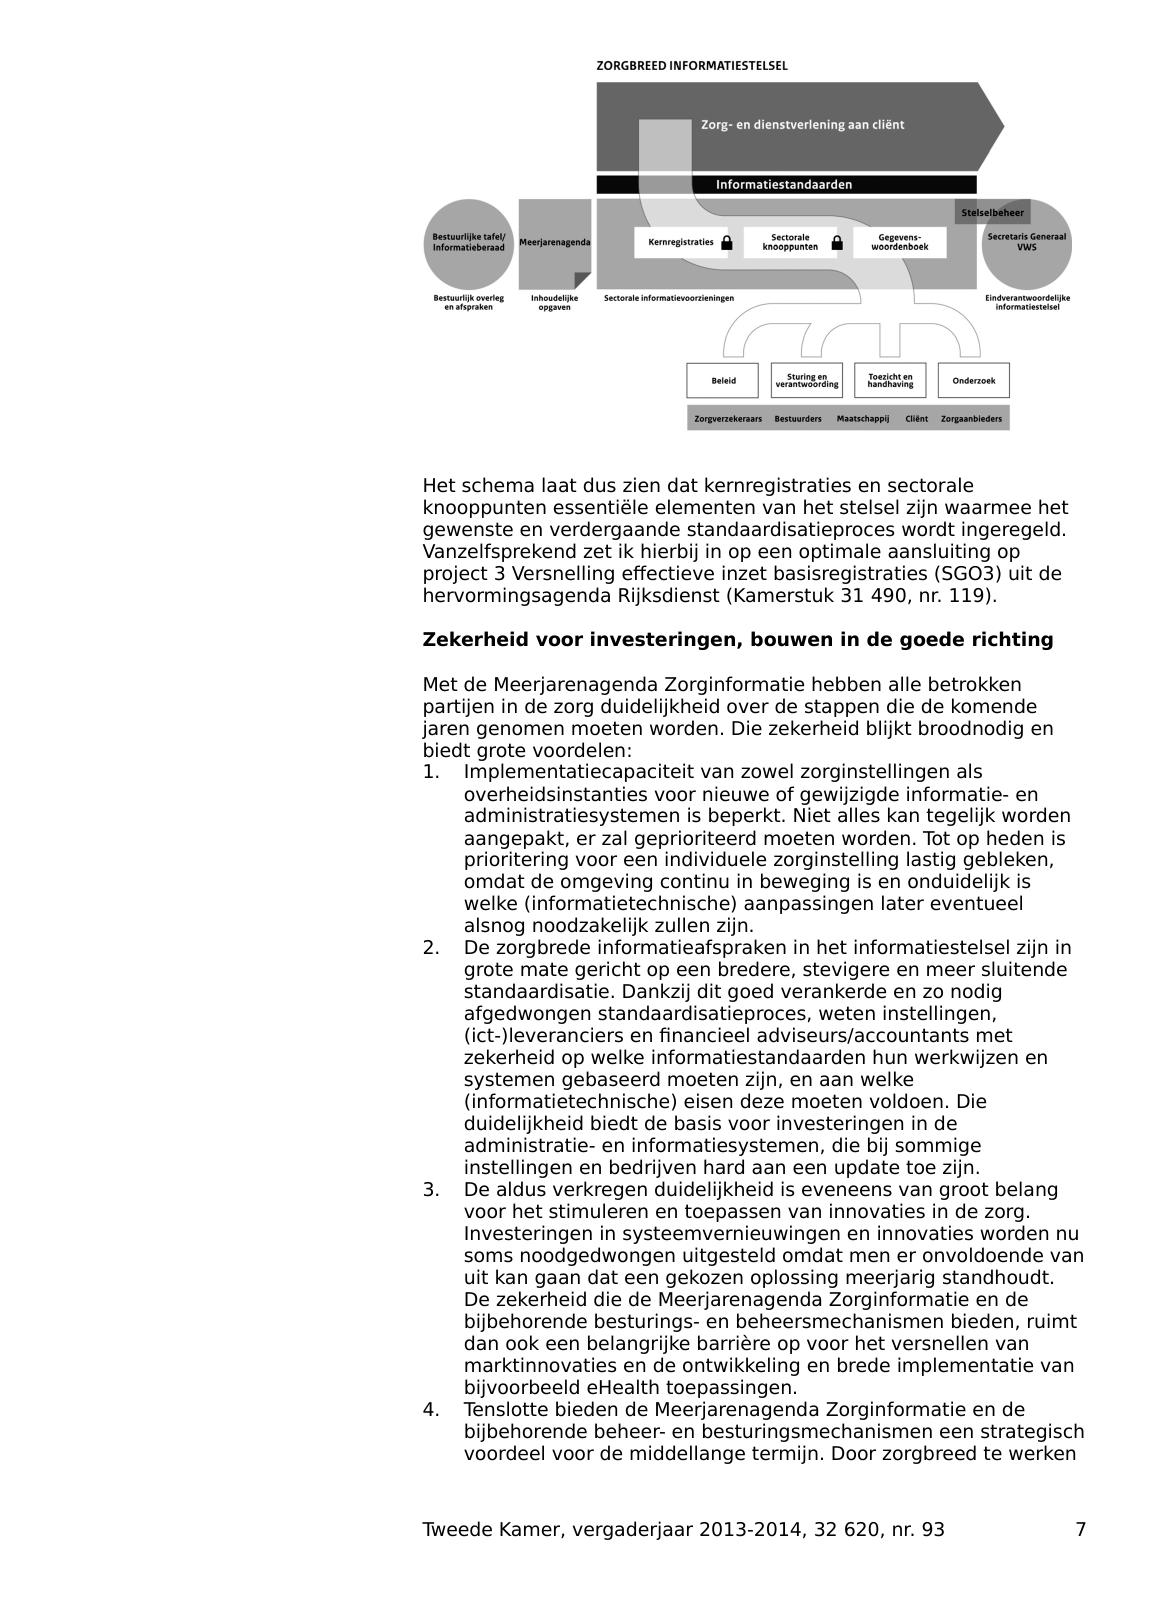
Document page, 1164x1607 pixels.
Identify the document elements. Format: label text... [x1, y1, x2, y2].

text Met de Meerjarenagenda Zorginformatie hebben alle betrokken partijen in de zorg duidelijkheid over de stappen die de komende jaren genomen moeten worden. Die zekerheid blijkt broodnodig en biedt grote voordelen: [422, 673, 1087, 761]
subtitle Zekerheid voor investeringen, bouwen in de goede richting [422, 629, 1087, 651]
text 3. De aldus verkregen duidelijkheid is eveneens van groot belang voor het stimuleren en toepassen van innovaties in de zorg. Investeringen in systeemvernieuwingen en innovaties worden nu soms noodgedwongen uitgesteld omdat men er onvoldoende van uit kan gaan dat een gekozen oplossing meerjarig standhoudt. De zekerheid die de Meerjarenagenda Zorginformatie en de bijbehorende besturings- en beheersmechanismen bieden, ruimt dan ook een belangrijke barrière op voor het versnellen van marktinnovaties en de ontwikkeling en brede implementatie van bijvoorbeeld eHealth toepassingen. [422, 1179, 1087, 1399]
picture [422, 59, 1072, 432]
text 4. Tenslotte bieden de Meerjarenagenda Zorginformatie en de bijbehorende beheer- en besturingsmechanismen een strategisch voordeel voor de middellange termijn. Door zorgbreed te werken [422, 1399, 1087, 1465]
text 2. De zorgbrede informatieafspraken in het informatiestelsel zijn in grote mate gericht op een bredere, stevigere en meer sluitende standaardisatie. Dankzij dit goed verankerde en zo nodig afgedwongen standaardisatieproces, weten instellingen, (ict-)leveranciers en financieel adviseurs/accountants met zekerheid op welke informatiestandaarden hun werkwijzen en systemen gebaseerd moeten zijn, en aan welke (informatietechnische) eisen deze moeten voldoen. Die duidelijkheid biedt de basis voor investeringen in de administratie- en informatiesystemen, die bij sommige instellingen en bedrijven hard aan een update toe zijn. [422, 937, 1087, 1179]
text 1. Implementatiecapaciteit van zowel zorginstellingen als overheidsinstanties voor nieuwe of gewijzigde informatie- en administratiesystemen is beperkt. Niet alles kan tegelijk worden aangepakt, er zal geprioriteerd moeten worden. Tot op heden is prioritering voor een individuele zorginstelling lastig gebleken, omdat de omgeving continu in beweging is en onduidelijk is welke (informatietechnische) aanpassingen later eventueel alsnog noodzakelijk zullen zijn. [422, 761, 1087, 937]
text Het schema laat dus zien dat kernregistraties en sectorale knooppunten essentiële elementen van het stelsel zijn waarmee het gewenste en verdergaande standaardisatieproces wordt ingeregeld. Vanzelfsprekend zet ik hierbij in op een optimale aansluiting op project 3 Versnelling effectieve inzet basisregistraties (SGO3) uit de hervormingsagenda Rijksdienst (Kamerstuk 31 490, nr. 119). [422, 475, 1087, 607]
